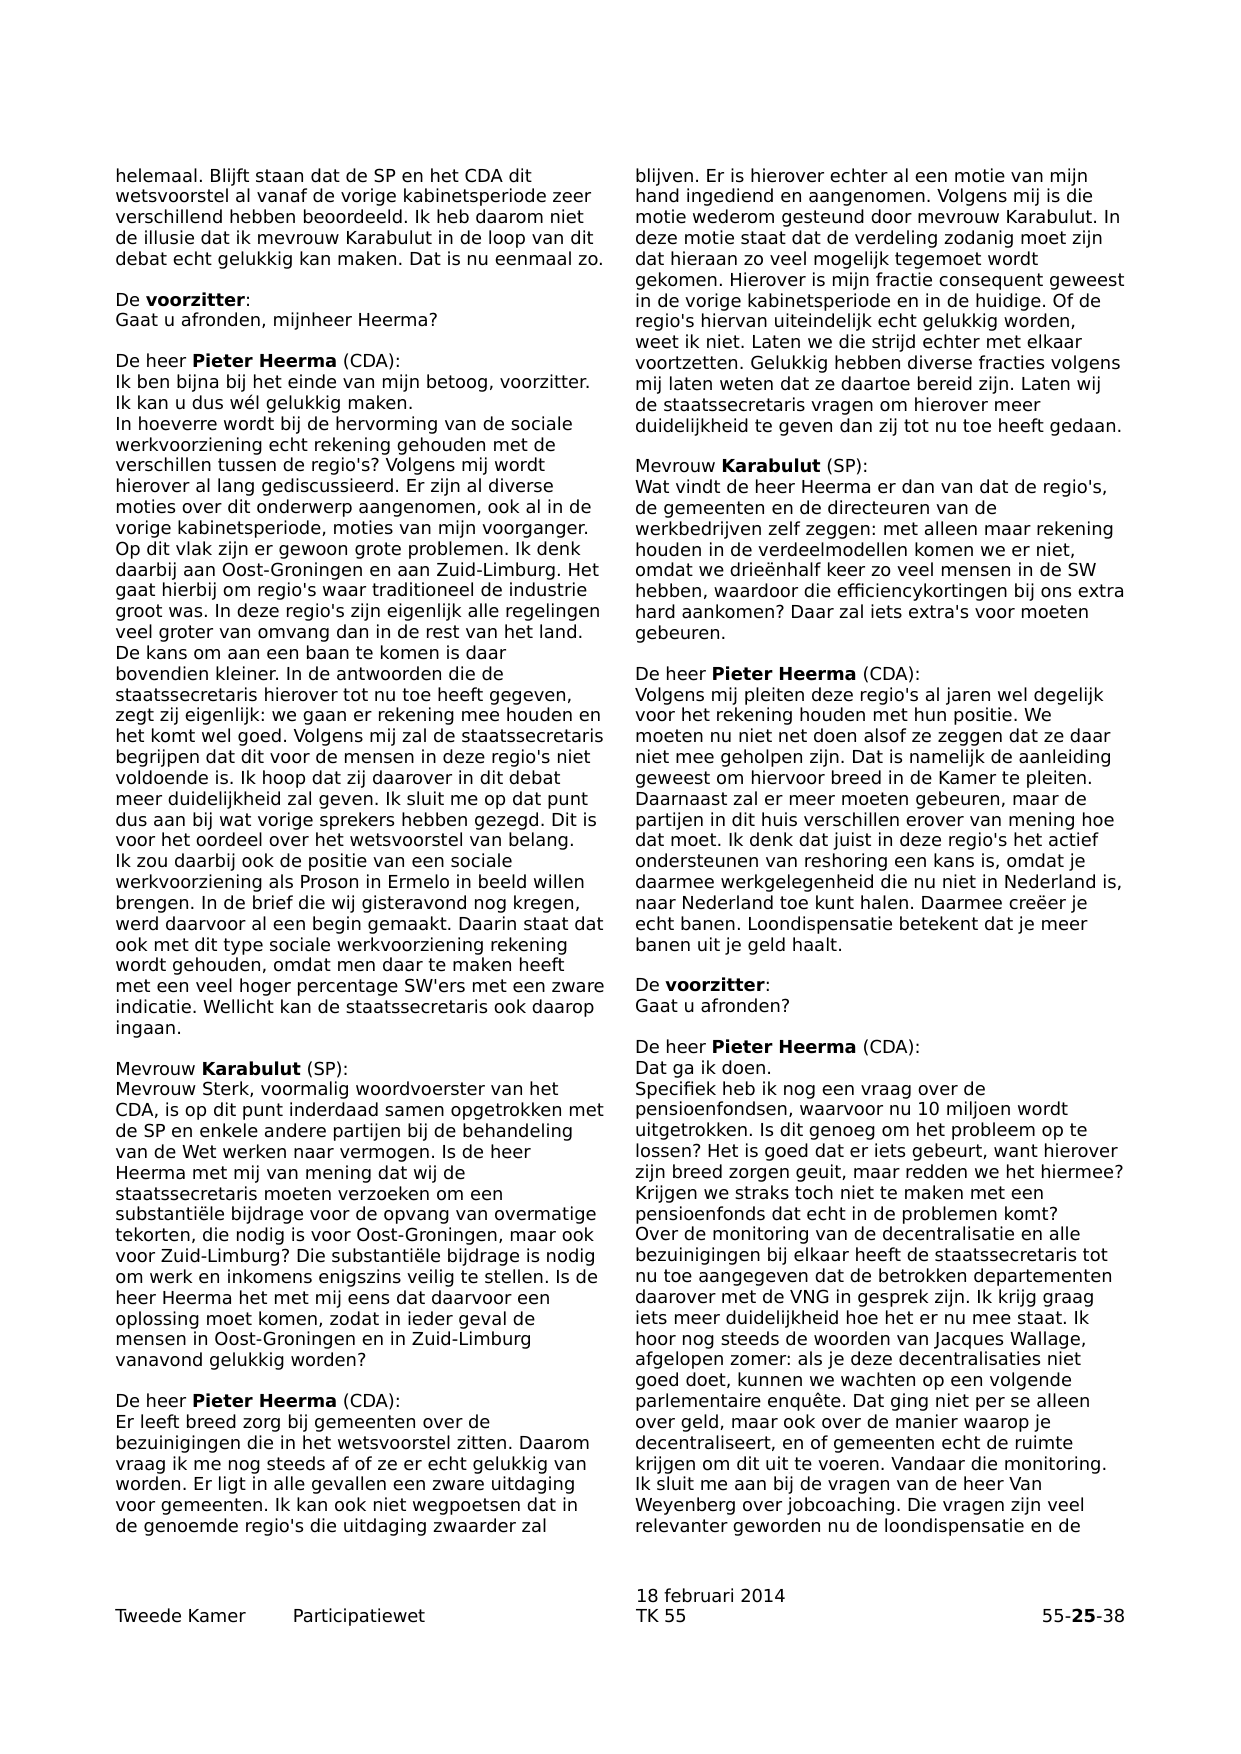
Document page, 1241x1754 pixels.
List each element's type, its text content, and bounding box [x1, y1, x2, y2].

text De heer Pieter Heerma (CDA): [115, 1391, 605, 1412]
text Mevrouw Karabulut (SP): [115, 1058, 605, 1079]
text helemaal. Blijft staan dat de SP en het CDA dit wetsvoorstel al vanaf de vorige kabinetsperiode zeer verschillend hebben beoordeeld. Ik heb daarom niet de illusie dat ik mevrouw Karabulut in de loop van dit debat echt gelukkig kan maken. Dat is nu eenmaal zo. [115, 165, 605, 269]
text Ik zou daarbij ook de positie van een sociale werkvoorziening als Proson in Ermelo in beeld willen brengen. In de brief die wij gisteravond nog kregen, werd daarvoor al een begin gemaakt. Daarin staat dat ook met dit type sociale werkvoorziening rekening wordt gehouden, omdat men daar te maken heeft met een veel hoger percentage SW'ers met een zware indicatie. Wellicht kan de staatssecretaris ook daarop ingaan. [115, 851, 605, 1038]
text Ik sluit me aan bij de vragen van de heer Van Weyenberg over jobcoaching. Die vragen zijn veel relevanter geworden nu de loondispensatie en de [635, 1474, 1125, 1537]
text Ik ben bijna bij het einde van mijn betoog, voorzitter. Ik kan u dus wél gelukkig maken. [115, 372, 605, 413]
text Mevrouw Sterk, voormalig woordvoerster van het CDA, is op dit punt inderdaad samen opgetrokken met de SP en enkele andere partijen bij de behandeling van de Wet werken naar vermogen. Is de heer Heerma met mij van mening dat wij de staatssecretaris moeten verzoeken om een substantiële bijdrage voor de opvang van overmatige tekorten, die nodig is voor Oost-Groningen, maar ook voor Zuid-Limburg? Die substantiële bijdrage is nodig om werk en inkomens enigszins veilig te stellen. Is de heer Heerma het met mij eens dat daarvoor een oplossing moet komen, zodat in ieder geval de mensen in Oost-Groningen en in Zuid-Limburg vanavond gelukkig worden? [115, 1079, 605, 1371]
text De heer Pieter Heerma (CDA): [635, 1037, 1125, 1057]
text Wat vindt de heer Heerma er dan van dat de regio's, de gemeenten en de directeuren van de werkbedrijven zelf zeggen: met alleen maar rekening houden in de verdeelmodellen komen we er niet, omdat we drieënhalf keer zo veel mensen in de SW hebben, waardoor die efficiencykortingen bij ons extra hard aankomen? Daar zal iets extra's voor moeten gebeuren. [635, 477, 1125, 643]
text De voorzitter: [115, 289, 605, 310]
text Over de monitoring van de decentralisatie en alle bezuinigingen bij elkaar heeft de staatssecretaris tot nu toe aangegeven dat de betrokken departementen daarover met de VNG in gesprek zijn. Ik krijg graag iets meer duidelijkheid hoe het er nu mee staat. Ik hoor nog steeds de woorden van Jacques Wallage, afgelopen zomer: als je deze decentralisaties niet goed doet, kunnen we wachten op een volgende parlementaire enquête. Dat ging niet per se alleen over geld, maar ook over de manier waarop je decentraliseert, en of gemeenten echt de ruimte krijgen om dit uit te voeren. Vandaar die monitoring. [635, 1224, 1125, 1474]
text De heer Pieter Heerma (CDA): [635, 663, 1125, 684]
text In hoeverre wordt bij de hervorming van de sociale werkvoorziening echt rekening gehouden met de verschillen tussen de regio's? Volgens mij wordt hierover al lang gediscussieerd. Er zijn al diverse moties over dit onderwerp aangenomen, ook al in de vorige kabinetsperiode, moties van mijn voorganger. Op dit vlak zijn er gewoon grote problemen. Ik denk daarbij aan Oost-Groningen en aan Zuid-Limburg. Het gaat hierbij om regio's waar traditioneel de industrie groot was. In deze regio's zijn eigenlijk alle regelingen veel groter van omvang dan in de rest van het land. De kans om aan een baan te komen is daar bovendien kleiner. In de antwoorden die de staatssecretaris hierover tot nu toe heeft gegeven, zegt zij eigenlijk: we gaan er rekening mee houden en het komt wel goed. Volgens mij zal de staatssecretaris begrijpen dat dit voor de mensen in deze regio's niet voldoende is. Ik hoop dat zij daarover in dit debat meer duidelijkheid zal geven. Ik sluit me op dat punt dus aan bij wat vorige sprekers hebben gezegd. Dit is voor het oordeel over het wetsvoorstel van belang. [115, 413, 605, 851]
text Mevrouw Karabulut (SP): [635, 456, 1125, 477]
text Dat ga ik doen. [635, 1057, 1125, 1078]
text blijven. Er is hierover echter al een motie van mijn hand ingediend en aangenomen. Volgens mij is die motie wederom gesteund door mevrouw Karabulut. In deze motie staat dat de verdeling zodanig moet zijn dat hieraan zo veel mogelijk tegemoet wordt gekomen. Hierover is mijn fractie consequent geweest in de vorige kabinetsperiode en in de huidige. Of de regio's hiervan uiteindelijk echt gelukkig worden, weet ik niet. Laten we die strijd echter met elkaar voortzetten. Gelukkig hebben diverse fracties volgens mij laten weten dat ze daartoe bereid zijn. Laten wij de staatssecretaris vragen om hierover meer duidelijkheid te geven dan zij tot nu toe heeft gedaan. [635, 165, 1125, 436]
text Specifiek heb ik nog een vraag over de pensioenfondsen, waarvoor nu 10 miljoen wordt uitgetrokken. Is dit genoeg om het probleem op te lossen? Het is goed dat er iets gebeurt, want hierover zijn breed zorgen geuit, maar redden we het hiermee? Krijgen we straks toch niet te maken met een pensioenfonds dat echt in de problemen komt? [635, 1078, 1125, 1224]
text Volgens mij pleiten deze regio's al jaren wel degelijk voor het rekening houden met hun positie. We moeten nu niet net doen alsof ze zeggen dat ze daar niet mee geholpen zijn. Dat is namelijk de aanleiding geweest om hiervoor breed in de Kamer te pleiten. Daarnaast zal er meer moeten gebeuren, maar de partijen in dit huis verschillen erover van mening hoe dat moet. Ik denk dat juist in deze regio's het actief ondersteunen van reshoring een kans is, omdat je daarmee werkgelegenheid die nu niet in Nederland is, naar Nederland toe kunt halen. Daarmee creëer je echt banen. Loondispensatie betekent dat je meer banen uit je geld haalt. [635, 684, 1125, 955]
text Gaat u afronden? [635, 996, 1125, 1017]
text De voorzitter: [635, 975, 1125, 996]
text De heer Pieter Heerma (CDA): [115, 351, 605, 372]
text Er leeft breed zorg bij gemeenten over de bezuinigingen die in het wetsvoorstel zitten. Daarom vraag ik me nog steeds af of ze er echt gelukkig van worden. Er ligt in alle gevallen een zware uitdaging voor gemeenten. Ik kan ook niet wegpoetsen dat in de genoemde regio's die uitdaging zwaarder zal [115, 1412, 605, 1537]
text Gaat u afronden, mijnheer Heerma? [115, 310, 605, 331]
